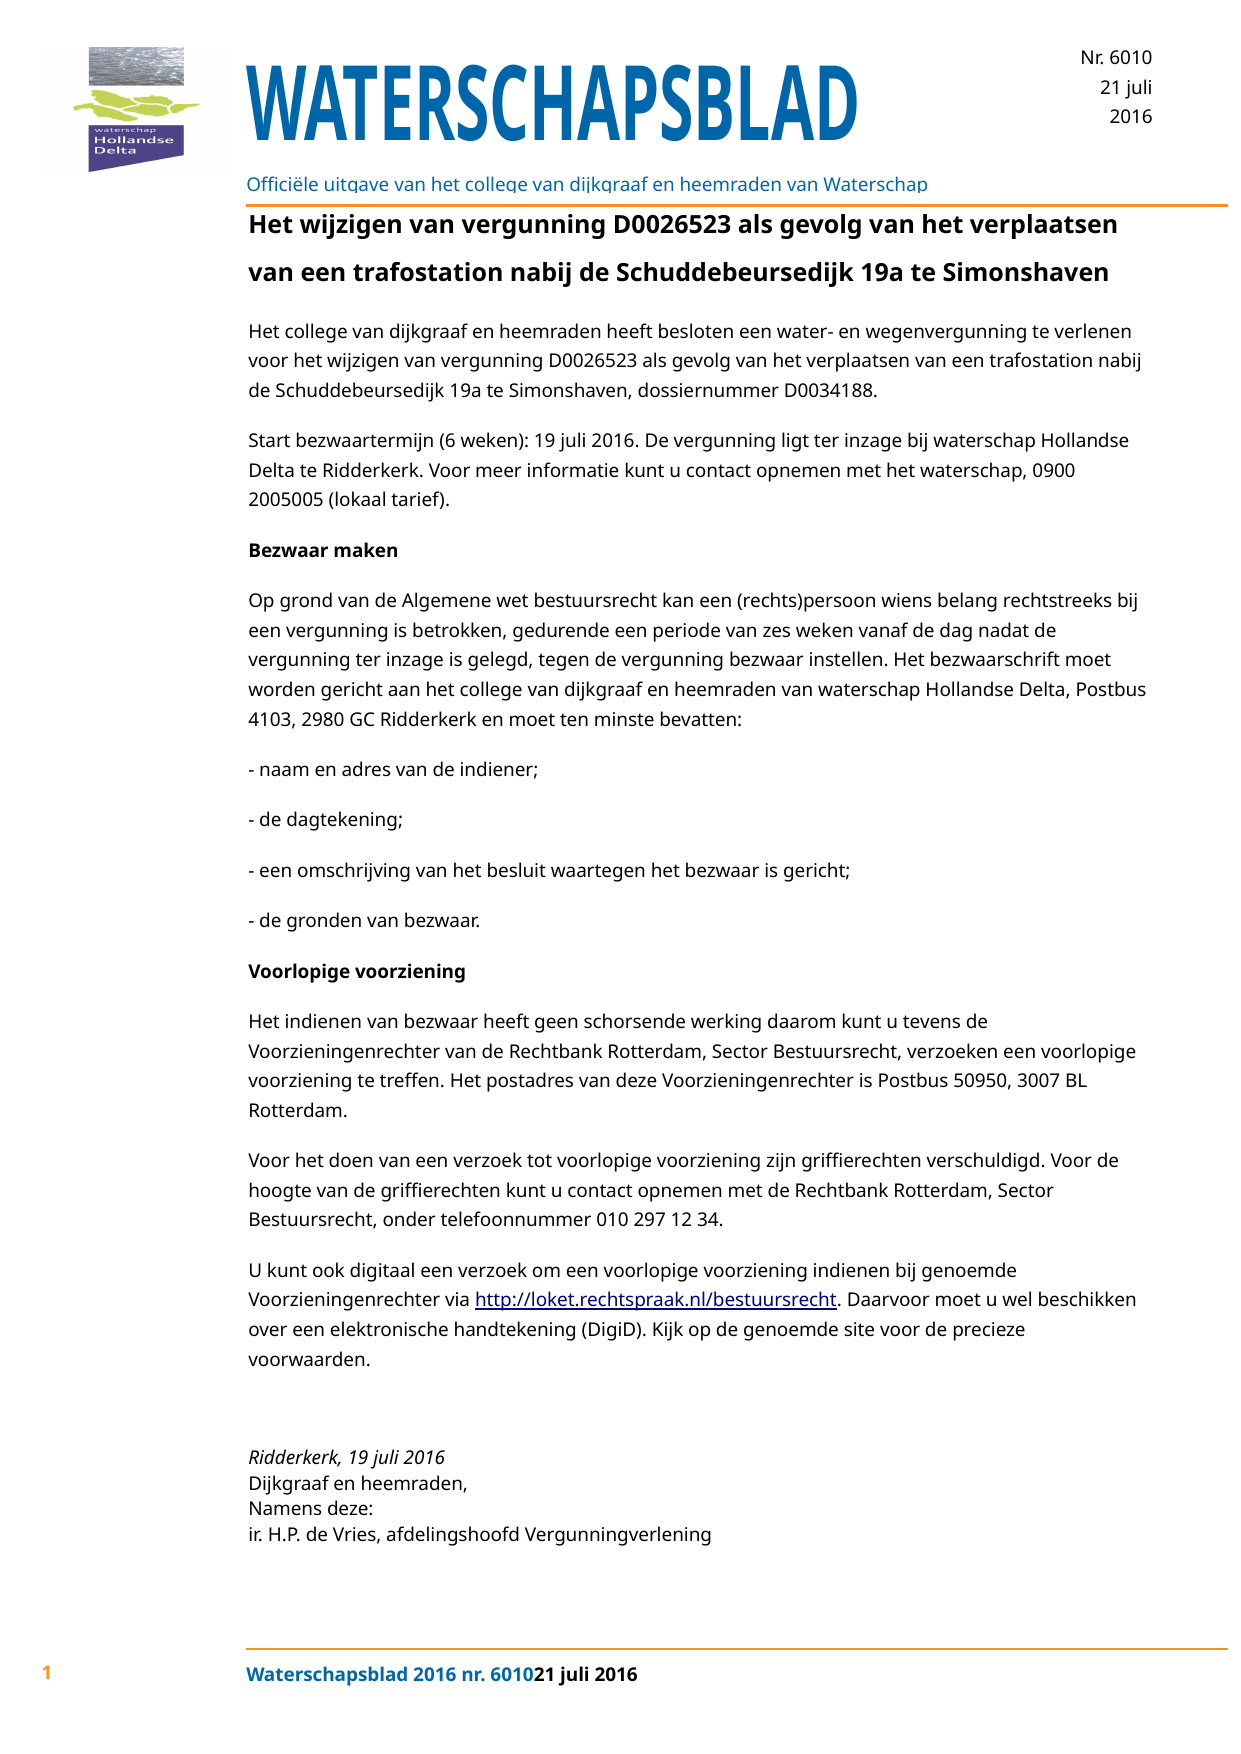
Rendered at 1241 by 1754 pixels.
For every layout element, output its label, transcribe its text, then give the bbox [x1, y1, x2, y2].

text Namens deze: [248, 1496, 1152, 1521]
text - de gronden van bezwaar. [248, 907, 1152, 933]
text - een omschrijving van het besluit waartegen het bezwaar is gericht; [248, 857, 1152, 883]
text - naam en adres van de indiener; [248, 756, 1152, 782]
text Voorlopige voorziening [248, 958, 1152, 984]
text Start bezwaartermijn (6 weken): 19 juli 2016. De vergunning ligt ter inzage bij waterschap Hollandse Delta te Ridderkerk. Voor meer informatie kunt u contact opnemen met het waterschap, 0900 2005005 (lokaal tarief). [248, 427, 1152, 512]
text Het wijzigen van vergunning D0026523 als gevolg van het verplaatsen van een trafostation nabij de Schuddebeursedijk 19a te Simonshaven [248, 207, 1152, 288]
text U kunt ook digitaal een verzoek om een voorlopige voorziening indienen bij genoemde Voorzieningenrechter via http://loket.rechtspraak.nl/bestuursrecht. Daarvoor moet u wel beschikken over een elektronische handtekening (DigiD). Kijk op de genoemde site voor de precieze voorwaarden. [248, 1257, 1152, 1372]
text Het college van dijkgraaf en heemraden heeft besloten een water- en wegenvergunning te verlenen voor het wijzigen van vergunning D0026523 als gevolg van het verplaatsen van een trafostation nabij de Schuddebeursedijk 19a te Simonshaven, dossiernummer D0034188. [248, 318, 1152, 403]
text Bezwaar maken [248, 537, 1152, 563]
text Op grond van de Algemene wet bestuursrecht kan een (rechts)persoon wiens belang rechtstreeks bij een vergunning is betrokken, gedurende een periode van zes weken vanaf de dag nadat de vergunning ter inzage is gelegd, tegen de vergunning bezwaar instellen. Het bezwaarschrift moet worden gericht aan het college van dijkgraaf en heemraden van waterschap Hollandse Delta, Postbus 4103, 2980 GC Ridderkerk en moet ten minste bevatten: [248, 587, 1152, 732]
text Voor het doen van een verzoek tot voorlopige voorziening zijn griffierechten verschuldigd. Voor de hoogte van de griffierechten kunt u contact opnemen met de Rechtbank Rotterdam, Sector Bestuursrecht, onder telefoonnummer 010 297 12 34. [248, 1147, 1152, 1232]
text Dijkgraaf en heemraden, [248, 1470, 1152, 1496]
text Ridderkerk, 19 juli 2016 [248, 1444, 1152, 1470]
text ir. H.P. de Vries, afdelingshoofd Vergunningverlening [248, 1521, 1152, 1547]
picture [41, 47, 231, 172]
text - de dagtekening; [248, 807, 1152, 832]
text Het indienen van bezwaar heeft geen schorsende werking daarom kunt u tevens de Voorzieningenrechter van de Rechtbank Rotterdam, Sector Bestuursrecht, verzoeken een voorlopige voorziening te treffen. Het postadres van deze Voorzieningenrechter is Postbus 50950, 3007 BL Rotterdam. [248, 1008, 1152, 1123]
